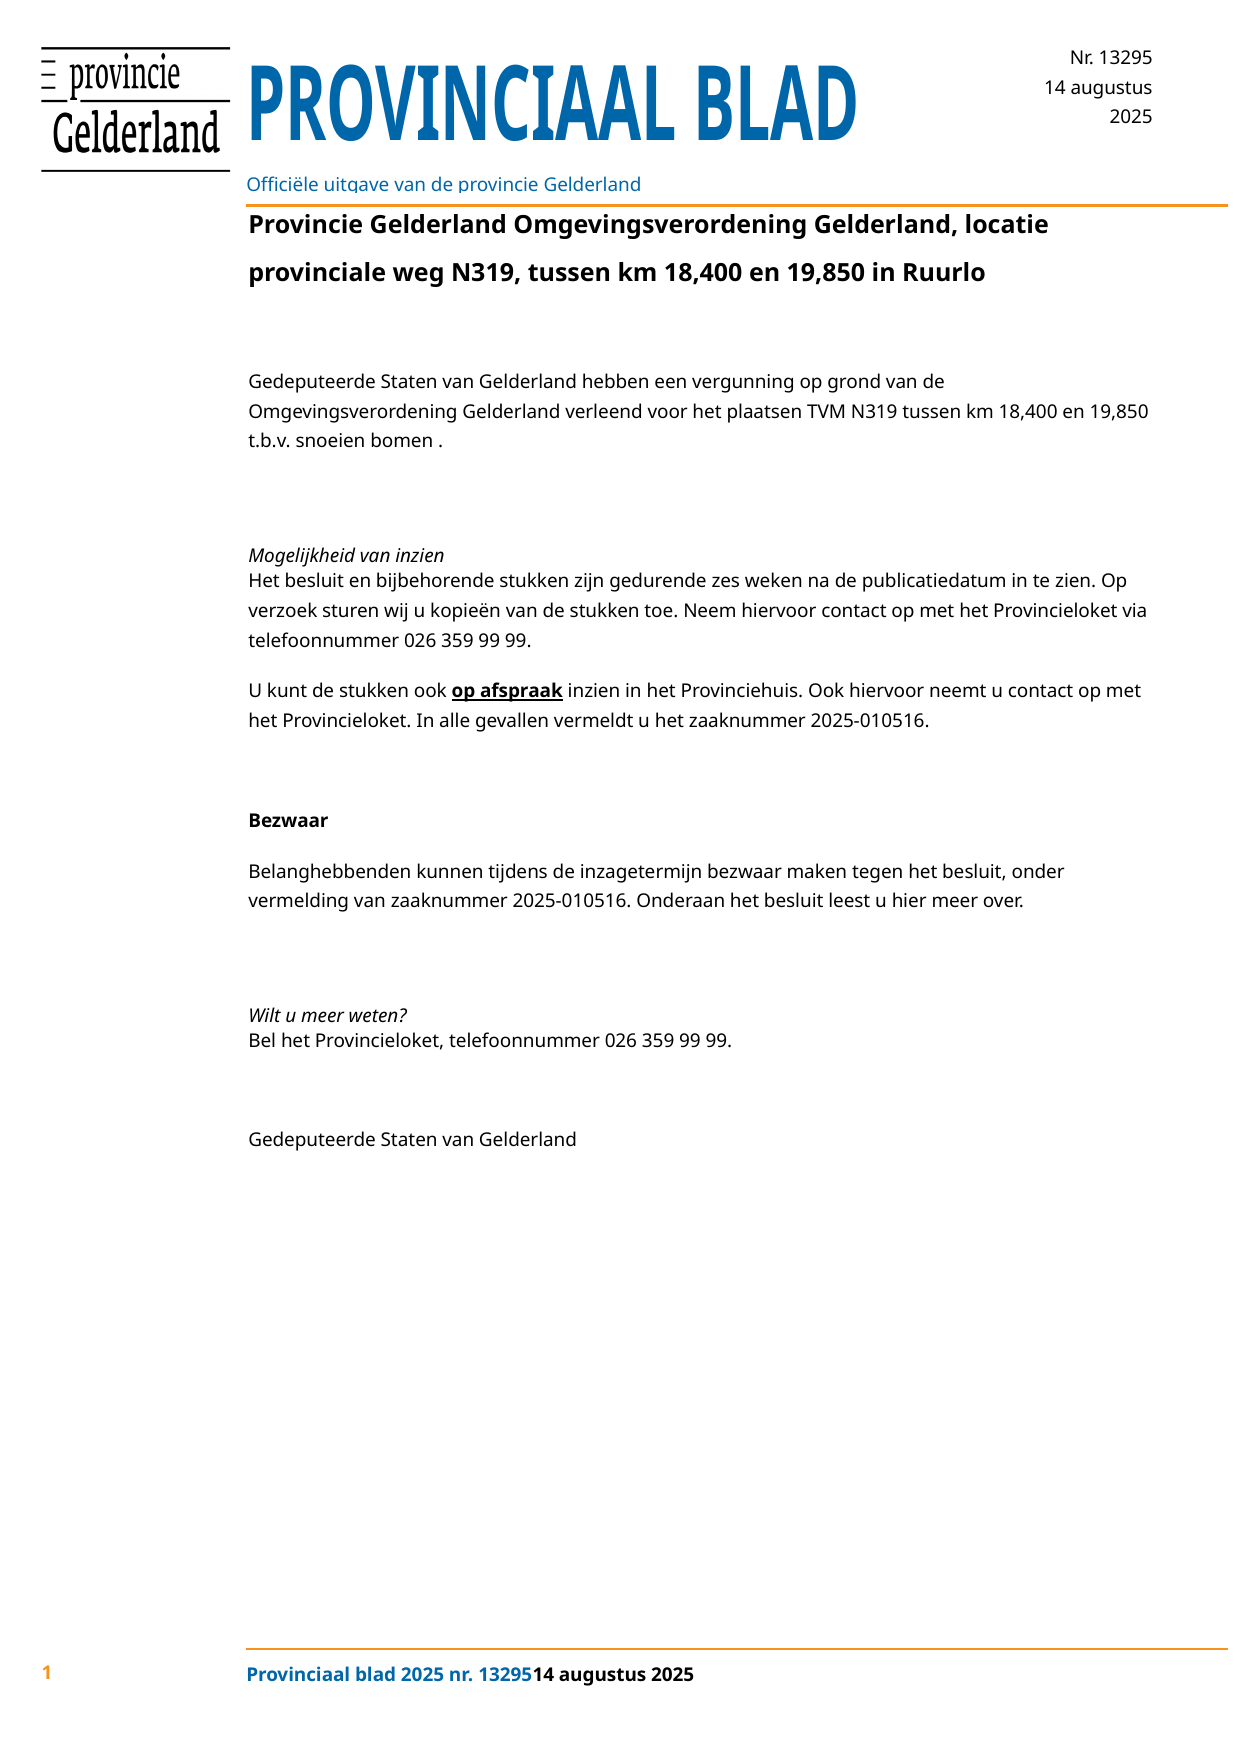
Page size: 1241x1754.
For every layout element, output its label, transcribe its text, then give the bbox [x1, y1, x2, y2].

text Gedeputeerde Staten van Gelderland hebben een vergunning op grond van de Omgevingsverordening Gelderland verleend voor het plaatsen TVM N319 tussen km 18,400 en 19,850 t.b.v. snoeien bomen . [248, 368, 1152, 453]
text Het besluit en bijbehorende stukken zijn gedurende zes weken na de publicatiedatum in te zien. Op verzoek sturen wij u kopieën van de stukken toe. Neem hiervoor contact op met het Provincieloket via telefoonnummer 026 359 99 99. [248, 568, 1152, 652]
text Mogelijkheid van inzien [248, 542, 1152, 568]
text Bel het Provincieloket, telefoonnummer 026 359 99 99. [248, 1028, 1152, 1053]
text Belanghebbenden kunnen tijdens de inzagetermijn bezwaar maken tegen het besluit, onder vermelding van zaaknummer 2025-010516. Onderaan het besluit leest u hier meer over. [248, 858, 1152, 913]
picture [41, 47, 231, 172]
text U kunt de stukken ook op afspraak inzien in het Provinciehuis. Ook hiervoor neemt u contact op met het Provincieloket. In alle gevallen vermeldt u het zaaknummer 2025-010516. [248, 677, 1152, 732]
text Gedeputeerde Staten van Gelderland [248, 1126, 1152, 1152]
text Wilt u meer weten? [248, 1002, 1152, 1028]
text Bezwaar [248, 808, 1152, 833]
text Provincie Gelderland Omgevingsverordening Gelderland, locatie provinciale weg N319, tussen km 18,400 en 19,850 in Ruurlo [248, 207, 1152, 288]
